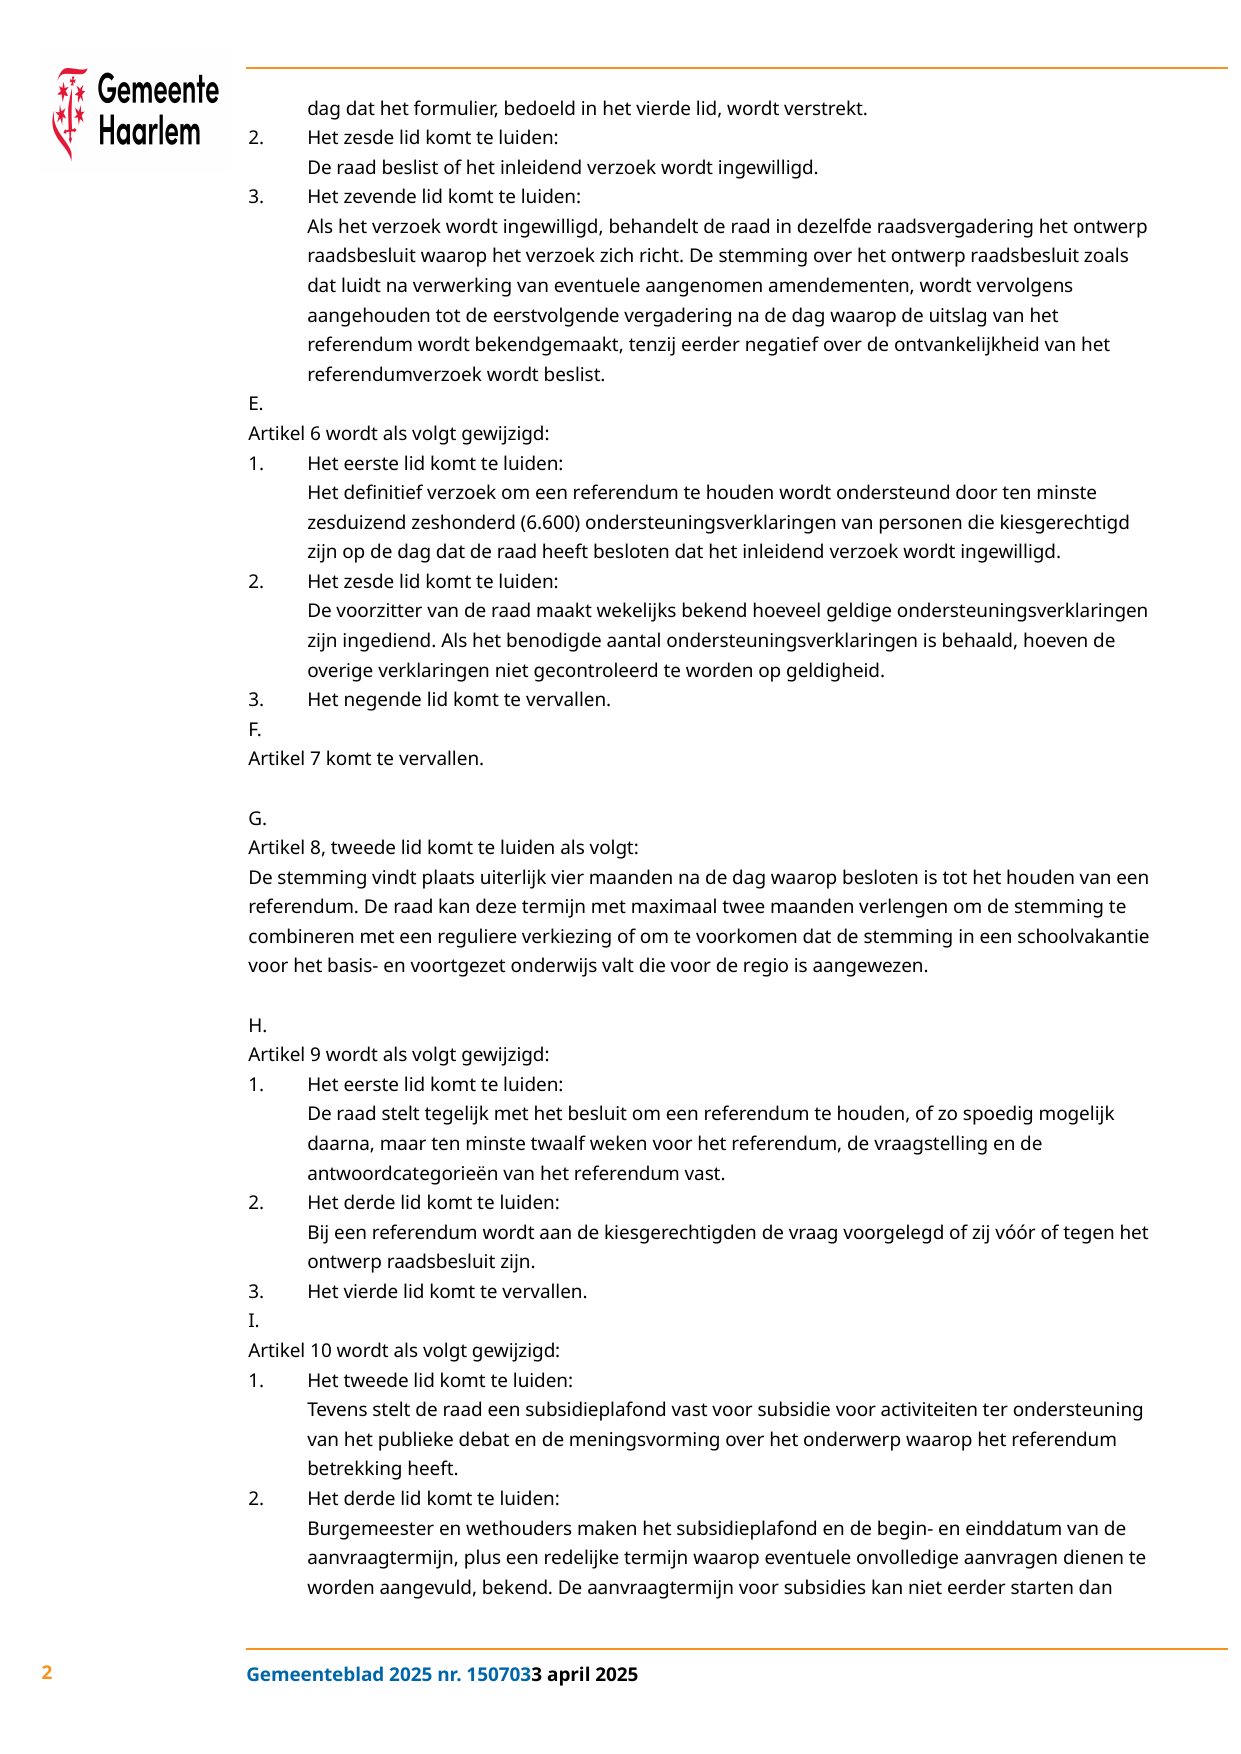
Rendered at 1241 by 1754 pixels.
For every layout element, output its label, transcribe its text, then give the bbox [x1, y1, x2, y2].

list De raad stelt tegelijk met het besluit om een referendum te houden, of zo spoedig mogelijk daarna, maar ten minste twaalf weken voor het referendum, de vraagstelling en de antwoordcategorieën van het referendum vast. [248, 1101, 1152, 1186]
list dag dat het formulier, bedoeld in het vierde lid, wordt verstrekt. [248, 95, 1152, 121]
list Het zesde lid komt te luiden: [248, 568, 1152, 594]
list Bij een referendum wordt aan de kiesgerechtigden de vraag voorgelegd of zij vóór of tegen het ontwerp raadsbesluit zijn. [248, 1219, 1152, 1274]
list De raad beslist of het inleidend verzoek wordt ingewilligd. [248, 154, 1152, 180]
list Het eerste lid komt te luiden: [248, 1071, 1152, 1097]
text De stemming vindt plaats uiterlijk vier maanden na de dag waarop besloten is tot het houden van een referendum. De raad kan deze termijn met maximaal twee maanden verlengen om de stemming te combineren met een reguliere verkiezing of om te voorkomen dat de stemming in een schoolvakantie voor het basis- en voortgezet onderwijs valt die voor de regio is aangewezen. [248, 864, 1152, 978]
picture [41, 47, 231, 172]
list Het eerste lid komt te luiden: [248, 450, 1152, 476]
list Het negende lid komt te vervallen. [248, 686, 1152, 712]
list Het zevende lid komt te luiden: [248, 183, 1152, 209]
text Artikel 9 wordt als volgt gewijzigd: [248, 1041, 1152, 1067]
text Artikel 10 wordt als volgt gewijzigd: [248, 1337, 1152, 1363]
list De voorzitter van de raad maakt wekelijks bekend hoeveel geldige ondersteuningsverklaringen zijn ingediend. Als het benodigde aantal ondersteuningsverklaringen is behaald, hoeven de overige verklaringen niet gecontroleerd te worden op geldigheid. [248, 598, 1152, 683]
text E. [248, 391, 1152, 416]
list Het derde lid komt te luiden: [248, 1485, 1152, 1511]
text H. [248, 1012, 1152, 1038]
text I. [248, 1308, 1152, 1333]
list Het derde lid komt te luiden: [248, 1189, 1152, 1215]
list Als het verzoek wordt ingewilligd, behandelt de raad in dezelfde raadsvergadering het ontwerp raadsbesluit waarop het verzoek zich richt. De stemming over het ontwerp raadsbesluit zoals dat luidt na verwerking van eventuele aangenomen amendementen, wordt vervolgens aangehouden tot de eerstvolgende vergadering na de dag waarop de uitslag van het referendum wordt bekendgemaakt, tenzij eerder negatief over de ontvankelijkheid van het referendumverzoek wordt beslist. [248, 213, 1152, 387]
text Artikel 7 komt te vervallen. [248, 746, 1152, 771]
list Tevens stelt de raad een subsidieplafond vast voor subsidie voor activiteiten ter ondersteuning van het publieke debat en de meningsvorming over het onderwerp waarop het referendum betrekking heeft. [248, 1396, 1152, 1481]
list Het definitief verzoek om een referendum te houden wordt ondersteund door ten minste zesduizend zeshonderd (6.600) ondersteuningsverklaringen van personen die kiesgerechtigd zijn op de dag dat de raad heeft besloten dat het inleidend verzoek wordt ingewilligd. [248, 479, 1152, 564]
text G. [248, 805, 1152, 831]
text Artikel 6 wordt als volgt gewijzigd: [248, 420, 1152, 446]
text Artikel 8, tweede lid komt te luiden als volgt: [248, 834, 1152, 860]
list Burgemeester en wethouders maken het subsidieplafond en de begin- en einddatum van de aanvraagtermijn, plus een redelijke termijn waarop eventuele onvolledige aanvragen dienen te worden aangevuld, bekend. De aanvraagtermijn voor subsidies kan niet eerder starten dan [248, 1515, 1152, 1600]
list Het zesde lid komt te luiden: [248, 124, 1152, 150]
list Het tweede lid komt te luiden: [248, 1367, 1152, 1393]
list Het vierde lid komt te vervallen. [248, 1278, 1152, 1304]
text F. [248, 716, 1152, 742]
